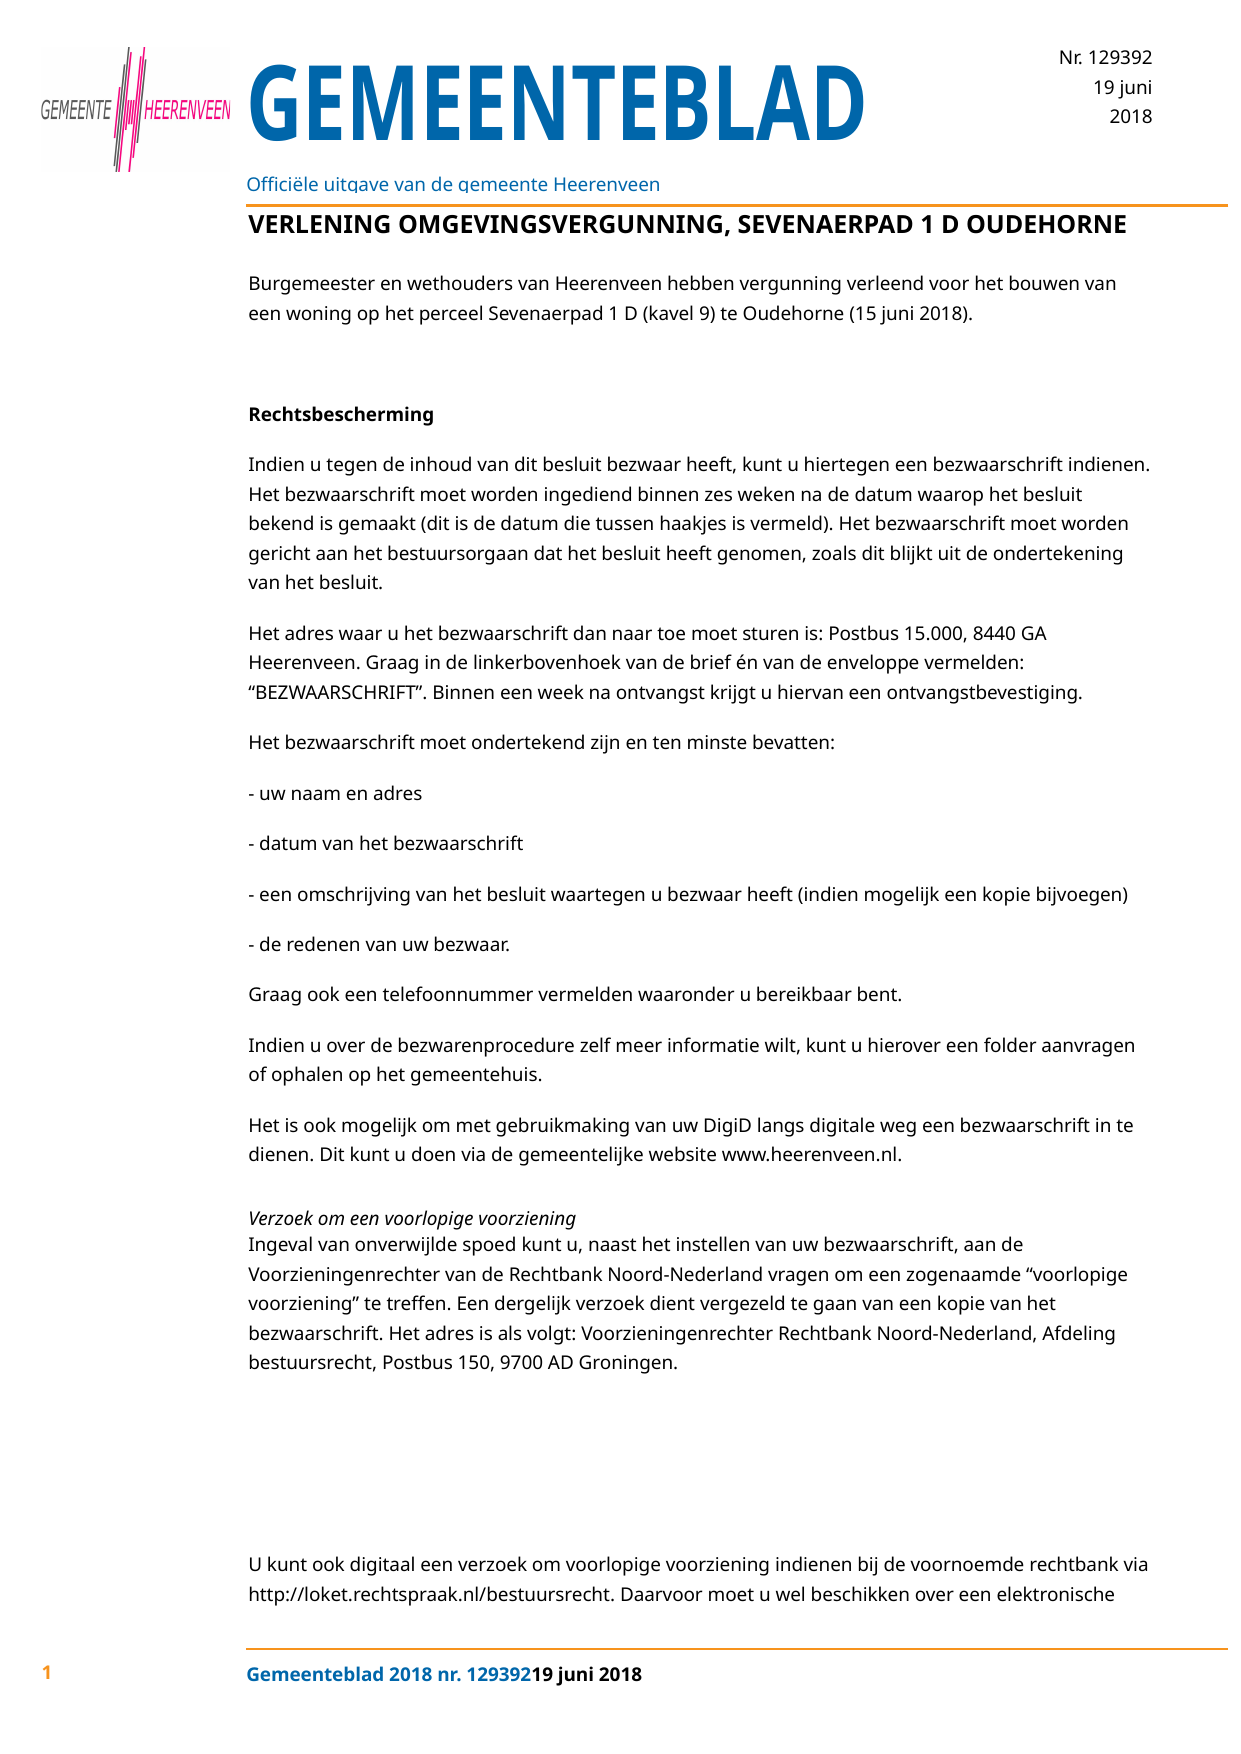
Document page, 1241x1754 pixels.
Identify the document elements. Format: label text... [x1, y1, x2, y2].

text VERLENING OMGEVINGSVERGUNNING, SEVENAERPAD 1 D OUDEHORNE [248, 207, 1152, 241]
text Graag ook een telefoonnummer vermelden waaronder u bereikbaar bent. [248, 982, 1152, 1007]
text Rechtsbescherming [248, 401, 1152, 426]
text U kunt ook digitaal een verzoek om voorlopige voorziening indienen bij de voornoemde rechtbank via http://loket.rechtspraak.nl/bestuursrecht. Daarvoor moet u wel beschikken over een elektronische [248, 1551, 1152, 1607]
text Burgemeester en wethouders van Heerenveen hebben vergunning verleend voor het bouwen van een woning op het perceel Sevenaerpad 1 D (kavel 9) te Oudehorne (15 juni 2018). [248, 270, 1152, 326]
text Het is ook mogelijk om met gebruikmaking van uw DigiD langs digitale weg een bezwaarschrift in te dienen. Dit kunt u doen via de gemeentelijke website www.heerenveen.nl. [248, 1112, 1152, 1167]
text - datum van het bezwaarschrift [248, 830, 1152, 856]
text - uw naam en adres [248, 780, 1152, 806]
text Indien u tegen de inhoud van dit besluit bezwaar heeft, kunt u hiertegen een bezwaarschrift indienen. Het bezwaarschrift moet worden ingediend binnen zes weken na de datum waarop het besluit bekend is gemaakt (dit is de datum die tussen haakjes is vermeld). Het bezwaarschrift moet worden gericht aan het bestuursorgaan dat het besluit heeft genomen, zoals dit blijkt uit de ondertekening van het besluit. [248, 451, 1152, 595]
text Indien u over de bezwarenprocedure zelf meer informatie wilt, kunt u hierover een folder aanvragen of ophalen op het gemeentehuis. [248, 1032, 1152, 1087]
text Ingeval van onverwijlde spoed kunt u, naast het instellen van uw bezwaarschrift, aan de Voorzieningenrechter van de Rechtbank Noord-Nederland vragen om een zogenaamde “voorlopige voorziening” te treffen. Een dergelijk verzoek dient vergezeld te gaan van een kopie van het bezwaarschrift. Het adres is als volgt: Voorzieningenrechter Rechtbank Noord-Nederland, Afdeling bestuursrecht, Postbus 150, 9700 AD Groningen. [248, 1231, 1152, 1375]
text - de redenen van uw bezwaar. [248, 931, 1152, 957]
text - een omschrijving van het besluit waartegen u bezwaar heeft (indien mogelijk een kopie bijvoegen) [248, 881, 1152, 906]
text Het adres waar u het bezwaarschrift dan naar toe moet sturen is: Postbus 15.000, 8440 GA Heerenveen. Graag in de linkerbovenhoek van de brief én van de enveloppe vermelden: “BEZWAARSCHRIFT”. Binnen een week na ontvangst krijgt u hiervan een ontvangstbevestiging. [248, 620, 1152, 705]
picture [41, 47, 231, 172]
text Verzoek om een voorlopige voorziening [248, 1206, 1152, 1231]
text Het bezwaarschrift moet ondertekend zijn en ten minste bevatten: [248, 729, 1152, 755]
